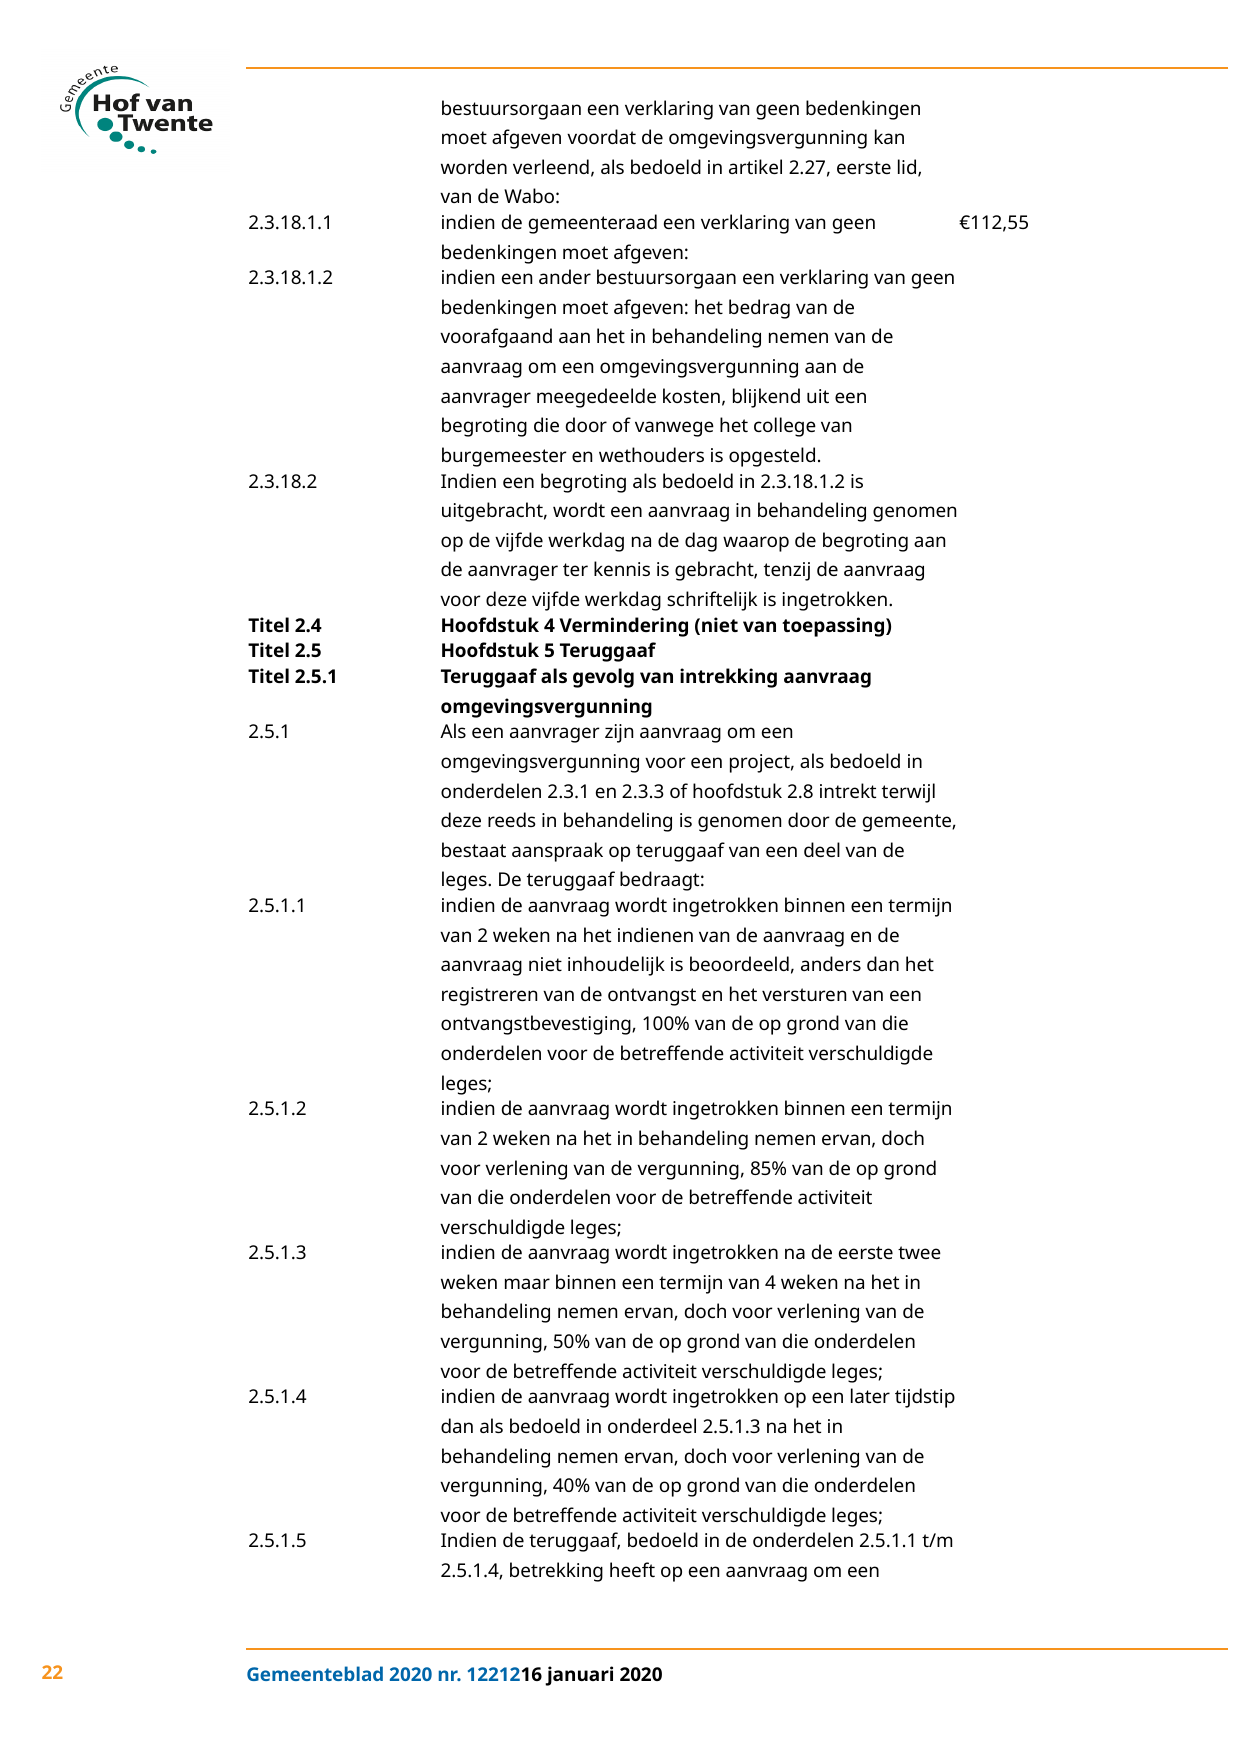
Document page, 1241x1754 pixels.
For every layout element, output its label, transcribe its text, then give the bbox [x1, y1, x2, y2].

table_cell [959, 663, 1152, 719]
table_cell 2.3.18.2 [248, 468, 440, 612]
table_cell [248, 95, 440, 209]
table_cell 2.5.1.4 [248, 1384, 440, 1528]
table_cell [959, 265, 1152, 468]
table_cell indien de aanvraag wordt ingetrokken binnen een termijn van 2 weken na het indienen van de aanvraag en de aanvraag niet inhoudelijk is beoordeeld, anders dan het registreren van de ontvangst en het versturen van een ontvangstbevestiging, 100% van de op grond van die onderdelen voor de betreffende activiteit verschuldigde leges; [440, 892, 959, 1096]
table_cell [959, 1096, 1152, 1239]
table_cell Titel 2.5.1 [248, 663, 440, 719]
table_cell [959, 1240, 1152, 1384]
table_cell Indien een begroting als bedoeld in 2.3.18.1.2 is uitgebracht, wordt een aanvraag in behandeling genomen op de vijfde werkdag na de dag waarop de begroting aan de aanvrager ter kennis is gebracht, tenzij de aanvraag voor deze vijfde werkdag schriftelijk is ingetrokken. [440, 468, 959, 612]
table_cell indien de gemeenteraad een verklaring van geen bedenkingen moet afgeven: [440, 209, 959, 264]
table_cell Teruggaaf als gevolg van intrekking aanvraag omgevingsvergunning [440, 663, 959, 719]
table_cell [959, 95, 1152, 209]
table_cell Hoofdstuk 5 Teruggaaf [440, 638, 959, 663]
picture [41, 47, 231, 172]
table_cell indien de aanvraag wordt ingetrokken na de eerste twee weken maar binnen een termijn van 4 weken na het in behandeling nemen ervan, doch voor verlening van de vergunning, 50% van de op grond van die onderdelen voor de betreffende activiteit verschuldigde leges; [440, 1240, 959, 1384]
table_cell indien een ander bestuursorgaan een verklaring van geen bedenkingen moet afgeven: het bedrag van de voorafgaand aan het in behandeling nemen van de aanvraag om een omgevingsvergunning aan de aanvrager meegedeelde kosten, blijkend uit een begroting die door of vanwege het college van burgemeester en wethouders is opgesteld. [440, 265, 959, 468]
table_cell Titel 2.5 [248, 638, 440, 663]
table_cell bestuursorgaan een verklaring van geen bedenkingen moet afgeven voordat de omgevingsvergunning kan worden verleend, als bedoeld in artikel 2.27, eerste lid, van de Wabo: [440, 95, 959, 209]
table_cell Titel 2.4 [248, 612, 440, 638]
table_cell 2.5.1.5 [248, 1528, 440, 1583]
table_cell [959, 1528, 1152, 1583]
table_cell 2.5.1.3 [248, 1240, 440, 1384]
table_cell [959, 612, 1152, 638]
table_cell 2.3.18.1.1 [248, 209, 440, 264]
table_cell 2.5.1.1 [248, 892, 440, 1096]
table_cell Hoofdstuk 4 Vermindering (niet van toepassing) [440, 612, 959, 638]
table_cell 2.5.1.2 [248, 1096, 440, 1239]
table_cell 2.5.1 [248, 719, 440, 892]
table_cell €112,55 [959, 209, 1152, 264]
table_cell [959, 468, 1152, 612]
table_cell Indien de teruggaaf, bedoeld in de onderdelen 2.5.1.1 t/m 2.5.1.4, betrekking heeft op een aanvraag om een [440, 1528, 959, 1583]
table_cell [959, 892, 1152, 1096]
table_cell [959, 1384, 1152, 1528]
table_cell [959, 719, 1152, 892]
table_cell indien de aanvraag wordt ingetrokken binnen een termijn van 2 weken na het in behandeling nemen ervan, doch voor verlening van de vergunning, 85% van de op grond van die onderdelen voor de betreffende activiteit verschuldigde leges; [440, 1096, 959, 1239]
table_cell 2.3.18.1.2 [248, 265, 440, 468]
table_cell Als een aanvrager zijn aanvraag om een omgevingsvergunning voor een project, als bedoeld in onderdelen 2.3.1 en 2.3.3 of hoofdstuk 2.8 intrekt terwijl deze reeds in behandeling is genomen door de gemeente, bestaat aanspraak op teruggaaf van een deel van de leges. De teruggaaf bedraagt: [440, 719, 959, 892]
table_cell indien de aanvraag wordt ingetrokken op een later tijdstip dan als bedoeld in onderdeel 2.5.1.3 na het in behandeling nemen ervan, doch voor verlening van de vergunning, 40% van de op grond van die onderdelen voor de betreffende activiteit verschuldigde leges; [440, 1384, 959, 1528]
table_cell [959, 638, 1152, 663]
